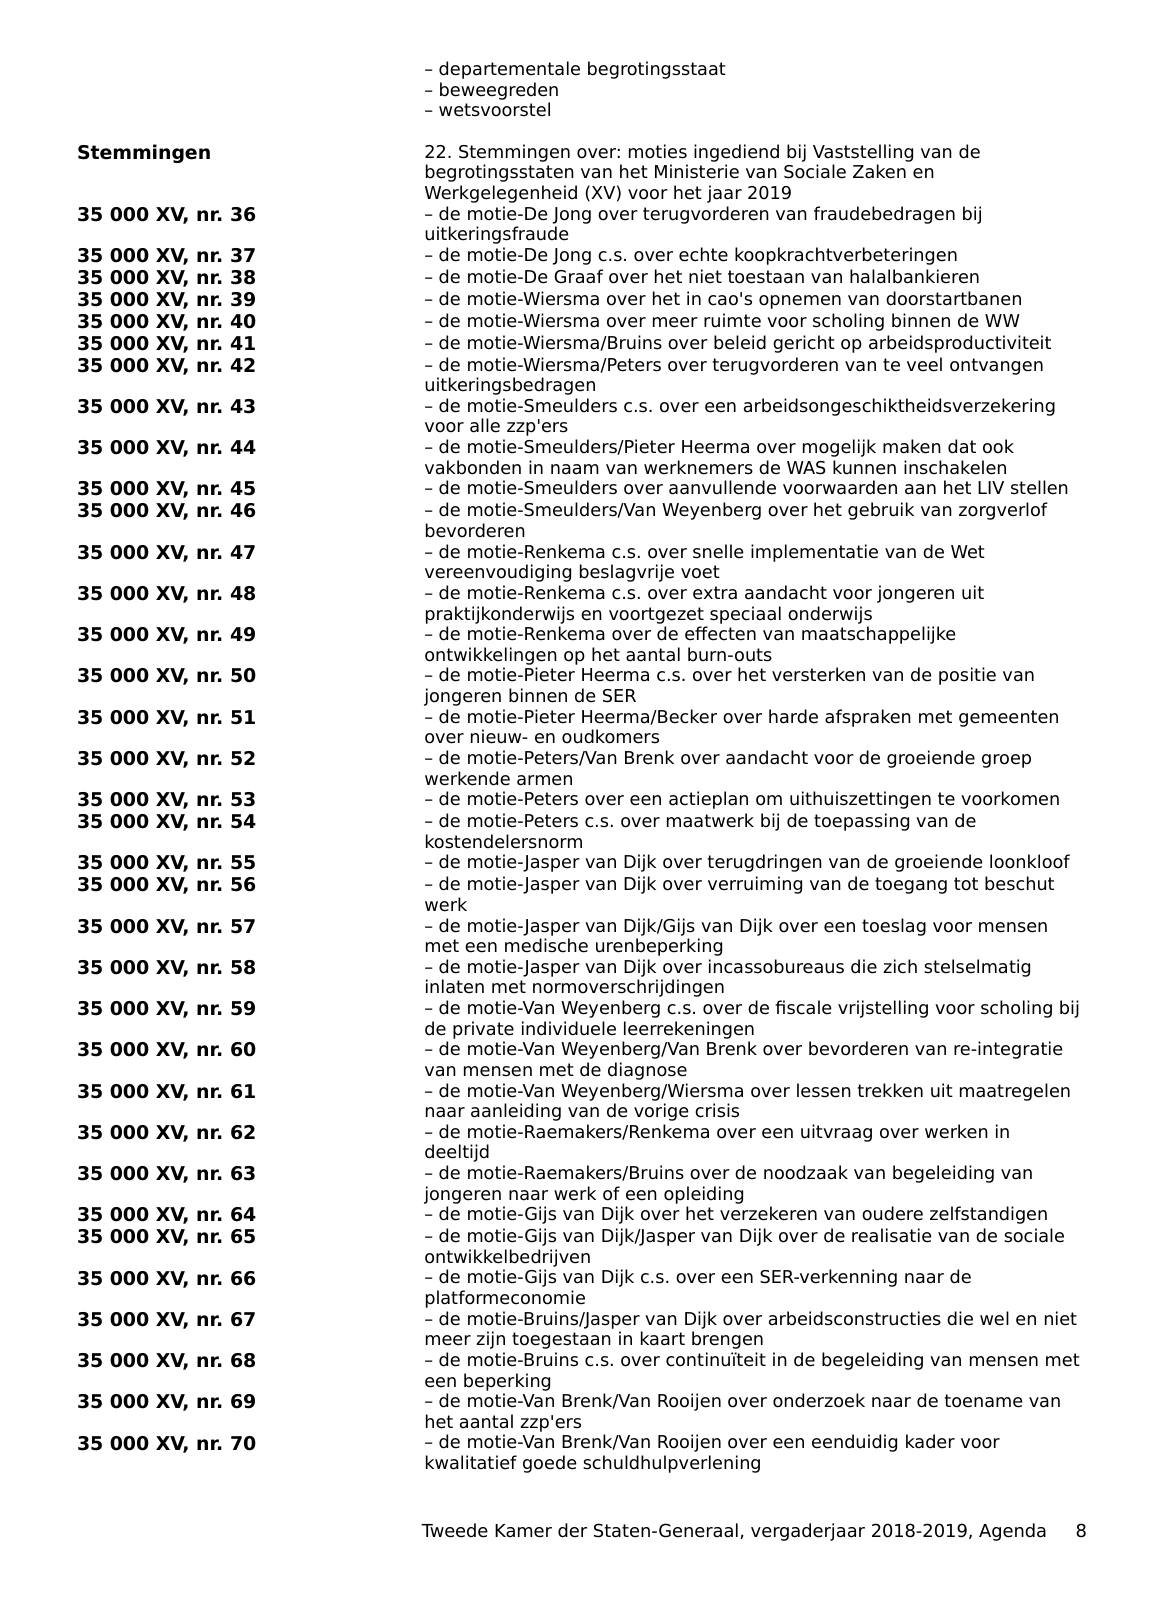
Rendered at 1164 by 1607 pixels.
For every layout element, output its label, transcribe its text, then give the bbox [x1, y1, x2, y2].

table_cell – de motie-Van Weyenberg/Wiersma over lessen trekken uit maatregelen naar aanleiding van de vorige crisis [418, 1081, 1087, 1122]
table_cell [401, 542, 418, 583]
table_cell – de motie-Wiersma over meer ruimte voor scholing binnen de WW [418, 311, 1087, 333]
table_cell [401, 478, 418, 500]
table_cell – de motie-Pieter Heerma/Becker over harde afspraken met gemeenten over nieuw- en oudkomers [418, 707, 1087, 748]
table_cell [401, 1163, 418, 1204]
table_cell – de motie-Bruins/Jasper van Dijk over arbeidsconstructies die wel en niet meer zijn toegestaan in kaart brengen [418, 1309, 1087, 1350]
table_cell [401, 1268, 418, 1309]
table_cell [77, 121, 401, 142]
table_cell – de motie-Gijs van Dijk/Jasper van Dijk over de realisatie van de sociale ontwikkelbedrijven [418, 1226, 1087, 1267]
table_cell 35 000 XV, nr. 44 [77, 437, 401, 478]
table_cell – de motie-Wiersma over het in cao's opnemen van doorstartbanen [418, 289, 1087, 311]
table_cell [401, 204, 418, 245]
table_cell [401, 1122, 418, 1163]
table_cell [401, 957, 418, 998]
table_cell – de motie-De Graaf over het niet toestaan van halalbankieren [418, 267, 1087, 289]
table_cell [401, 1433, 418, 1474]
table_cell – de motie-Peters/Van Brenk over aandacht voor de groeiende groep werkende armen [418, 748, 1087, 789]
table_cell 35 000 XV, nr. 67 [77, 1309, 401, 1350]
table_cell [401, 1081, 418, 1122]
table_cell – de motie-Wiersma/Bruins over beleid gericht op arbeidsproductiviteit [418, 333, 1087, 354]
table_cell – de motie-Jasper van Dijk over incassobureaus die zich stelselmatig inlaten met normoverschrijdingen [418, 957, 1087, 998]
table_cell [401, 289, 418, 311]
table_cell 35 000 XV, nr. 56 [77, 874, 401, 916]
table_cell 35 000 XV, nr. 53 [77, 789, 401, 811]
table_cell [401, 916, 418, 957]
table_cell [401, 142, 418, 203]
table_cell 35 000 XV, nr. 65 [77, 1226, 401, 1267]
table_cell 35 000 XV, nr. 61 [77, 1081, 401, 1122]
table_cell 35 000 XV, nr. 50 [77, 665, 401, 707]
table_cell 35 000 XV, nr. 55 [77, 852, 401, 874]
table_cell [401, 121, 418, 142]
table_cell [401, 100, 418, 121]
table_cell [401, 624, 418, 665]
table_cell [401, 1204, 418, 1226]
table_cell – de motie-De Jong over terugvorderen van fraudebedragen bij uitkeringsfraude [418, 204, 1087, 245]
table_cell [401, 59, 418, 80]
table_cell 35 000 XV, nr. 51 [77, 707, 401, 748]
table_cell 35 000 XV, nr. 64 [77, 1204, 401, 1226]
table_cell – de motie-Renkema over de effecten van maatschappelijke ontwikkelingen op het aantal burn-outs [418, 624, 1087, 665]
table_cell – de motie-Van Brenk/Van Rooijen over onderzoek naar de toename van het aantal zzp'ers [418, 1391, 1087, 1432]
table_cell [77, 80, 401, 100]
table_cell – de motie-Peters over een actieplan om uithuiszettingen te voorkomen [418, 789, 1087, 811]
table_cell – de motie-Jasper van Dijk/Gijs van Dijk over een toeslag voor mensen met een medische urenbeperking [418, 916, 1087, 957]
table_cell [77, 100, 401, 121]
table_cell 35 000 XV, nr. 36 [77, 204, 401, 245]
table_cell 35 000 XV, nr. 37 [77, 245, 401, 267]
table_cell [401, 1391, 418, 1432]
table_cell [401, 583, 418, 624]
table_cell – de motie-Wiersma/Peters over terugvorderen van te veel ontvangen uitkeringsbedragen [418, 355, 1087, 396]
table_cell – de motie-Jasper van Dijk over verruiming van de toegang tot beschut werk [418, 874, 1087, 916]
table_cell [401, 748, 418, 789]
table_cell 35 000 XV, nr. 52 [77, 748, 401, 789]
table_cell – de motie-Gijs van Dijk c.s. over een SER-verkenning naar de platformeconomie [418, 1268, 1087, 1309]
table_cell [401, 311, 418, 333]
table_cell – de motie-Smeulders/Pieter Heerma over mogelijk maken dat ook vakbonden in naam van werknemers de WAS kunnen inschakelen [418, 437, 1087, 478]
table_cell – de motie-Pieter Heerma c.s. over het versterken van de positie van jongeren binnen de SER [418, 665, 1087, 707]
table_cell 35 000 XV, nr. 62 [77, 1122, 401, 1163]
table_cell 35 000 XV, nr. 58 [77, 957, 401, 998]
table_cell 35 000 XV, nr. 39 [77, 289, 401, 311]
table_cell [401, 1039, 418, 1081]
table_cell – de motie-Raemakers/Renkema over een uitvraag over werken in deeltijd [418, 1122, 1087, 1163]
table_cell 35 000 XV, nr. 38 [77, 267, 401, 289]
table_cell 35 000 XV, nr. 43 [77, 396, 401, 437]
table_cell – de motie-Bruins c.s. over continuïteit in de begeleiding van mensen met een beperking [418, 1350, 1087, 1391]
table_cell – de motie-Renkema c.s. over extra aandacht voor jongeren uit praktijkonderwijs en voortgezet speciaal onderwijs [418, 583, 1087, 624]
table_cell [401, 665, 418, 707]
table_cell [401, 1350, 418, 1391]
table_cell [77, 59, 401, 80]
table_cell 35 000 XV, nr. 68 [77, 1350, 401, 1391]
table_cell [401, 1309, 418, 1350]
table_cell [401, 707, 418, 748]
table_cell [401, 267, 418, 289]
table_cell – de motie-Gijs van Dijk over het verzekeren van oudere zelfstandigen [418, 1204, 1087, 1226]
table_cell – de motie-Van Weyenberg c.s. over de fiscale vrijstelling voor scholing bij de private individuele leerrekeningen [418, 998, 1087, 1039]
table_cell 35 000 XV, nr. 60 [77, 1039, 401, 1081]
table_cell [401, 396, 418, 437]
table_cell 35 000 XV, nr. 40 [77, 311, 401, 333]
table_cell 35 000 XV, nr. 49 [77, 624, 401, 665]
table_cell [401, 333, 418, 354]
table_cell – beweegreden [418, 80, 1087, 100]
table_cell 35 000 XV, nr. 45 [77, 478, 401, 500]
table_cell – de motie-Peters c.s. over maatwerk bij de toepassing van de kostendelersnorm [418, 811, 1087, 852]
table_cell 35 000 XV, nr. 66 [77, 1268, 401, 1309]
table_cell [401, 500, 418, 542]
table_cell 35 000 XV, nr. 63 [77, 1163, 401, 1204]
table_cell [401, 80, 418, 100]
table_cell – de motie-Smeulders over aanvullende voorwaarden aan het LIV stellen [418, 478, 1087, 500]
table_cell [401, 437, 418, 478]
table_cell 35 000 XV, nr. 46 [77, 500, 401, 542]
table_cell 22. Stemmingen over: moties ingediend bij Vaststelling van de begrotingsstaten van het Ministerie van Sociale Zaken en Werkgelegenheid (XV) voor het jaar 2019 [418, 142, 1087, 203]
table_cell [401, 998, 418, 1039]
table_cell 35 000 XV, nr. 47 [77, 542, 401, 583]
table_cell [401, 789, 418, 811]
table_cell – de motie-Jasper van Dijk over terugdringen van de groeiende loonkloof [418, 852, 1087, 874]
table_cell [401, 874, 418, 916]
table_cell 35 000 XV, nr. 70 [77, 1433, 401, 1474]
table_cell – de motie-Van Weyenberg/Van Brenk over bevorderen van re-integratie van mensen met de diagnose [418, 1039, 1087, 1081]
table_cell [401, 811, 418, 852]
table_cell 35 000 XV, nr. 57 [77, 916, 401, 957]
table_cell 35 000 XV, nr. 59 [77, 998, 401, 1039]
table_cell – de motie-De Jong c.s. over echte koopkrachtverbeteringen [418, 245, 1087, 267]
table_cell 35 000 XV, nr. 69 [77, 1391, 401, 1432]
table_cell [401, 245, 418, 267]
table_cell – de motie-Smeulders c.s. over een arbeidsongeschiktheidsverzekering voor alle zzp'ers [418, 396, 1087, 437]
table_cell – de motie-Van Brenk/Van Rooijen over een eenduidig kader voor kwalitatief goede schuldhulpverlening [418, 1433, 1087, 1474]
table_cell – wetsvoorstel [418, 100, 1087, 121]
table_cell [401, 355, 418, 396]
table_cell 35 000 XV, nr. 54 [77, 811, 401, 852]
table_cell – de motie-Renkema c.s. over snelle implementatie van de Wet vereenvoudiging beslagvrije voet [418, 542, 1087, 583]
table_cell 35 000 XV, nr. 42 [77, 355, 401, 396]
table_cell [401, 852, 418, 874]
table_cell – de motie-Smeulders/Van Weyenberg over het gebruik van zorgverlof bevorderen [418, 500, 1087, 542]
table_cell Stemmingen [77, 142, 401, 203]
table_cell – de motie-Raemakers/Bruins over de noodzaak van begeleiding van jongeren naar werk of een opleiding [418, 1163, 1087, 1204]
table_cell – departementale begrotingsstaat [418, 59, 1087, 80]
table_cell 35 000 XV, nr. 48 [77, 583, 401, 624]
table_cell [418, 121, 1087, 142]
table_cell 35 000 XV, nr. 41 [77, 333, 401, 354]
table_cell [401, 1226, 418, 1267]
